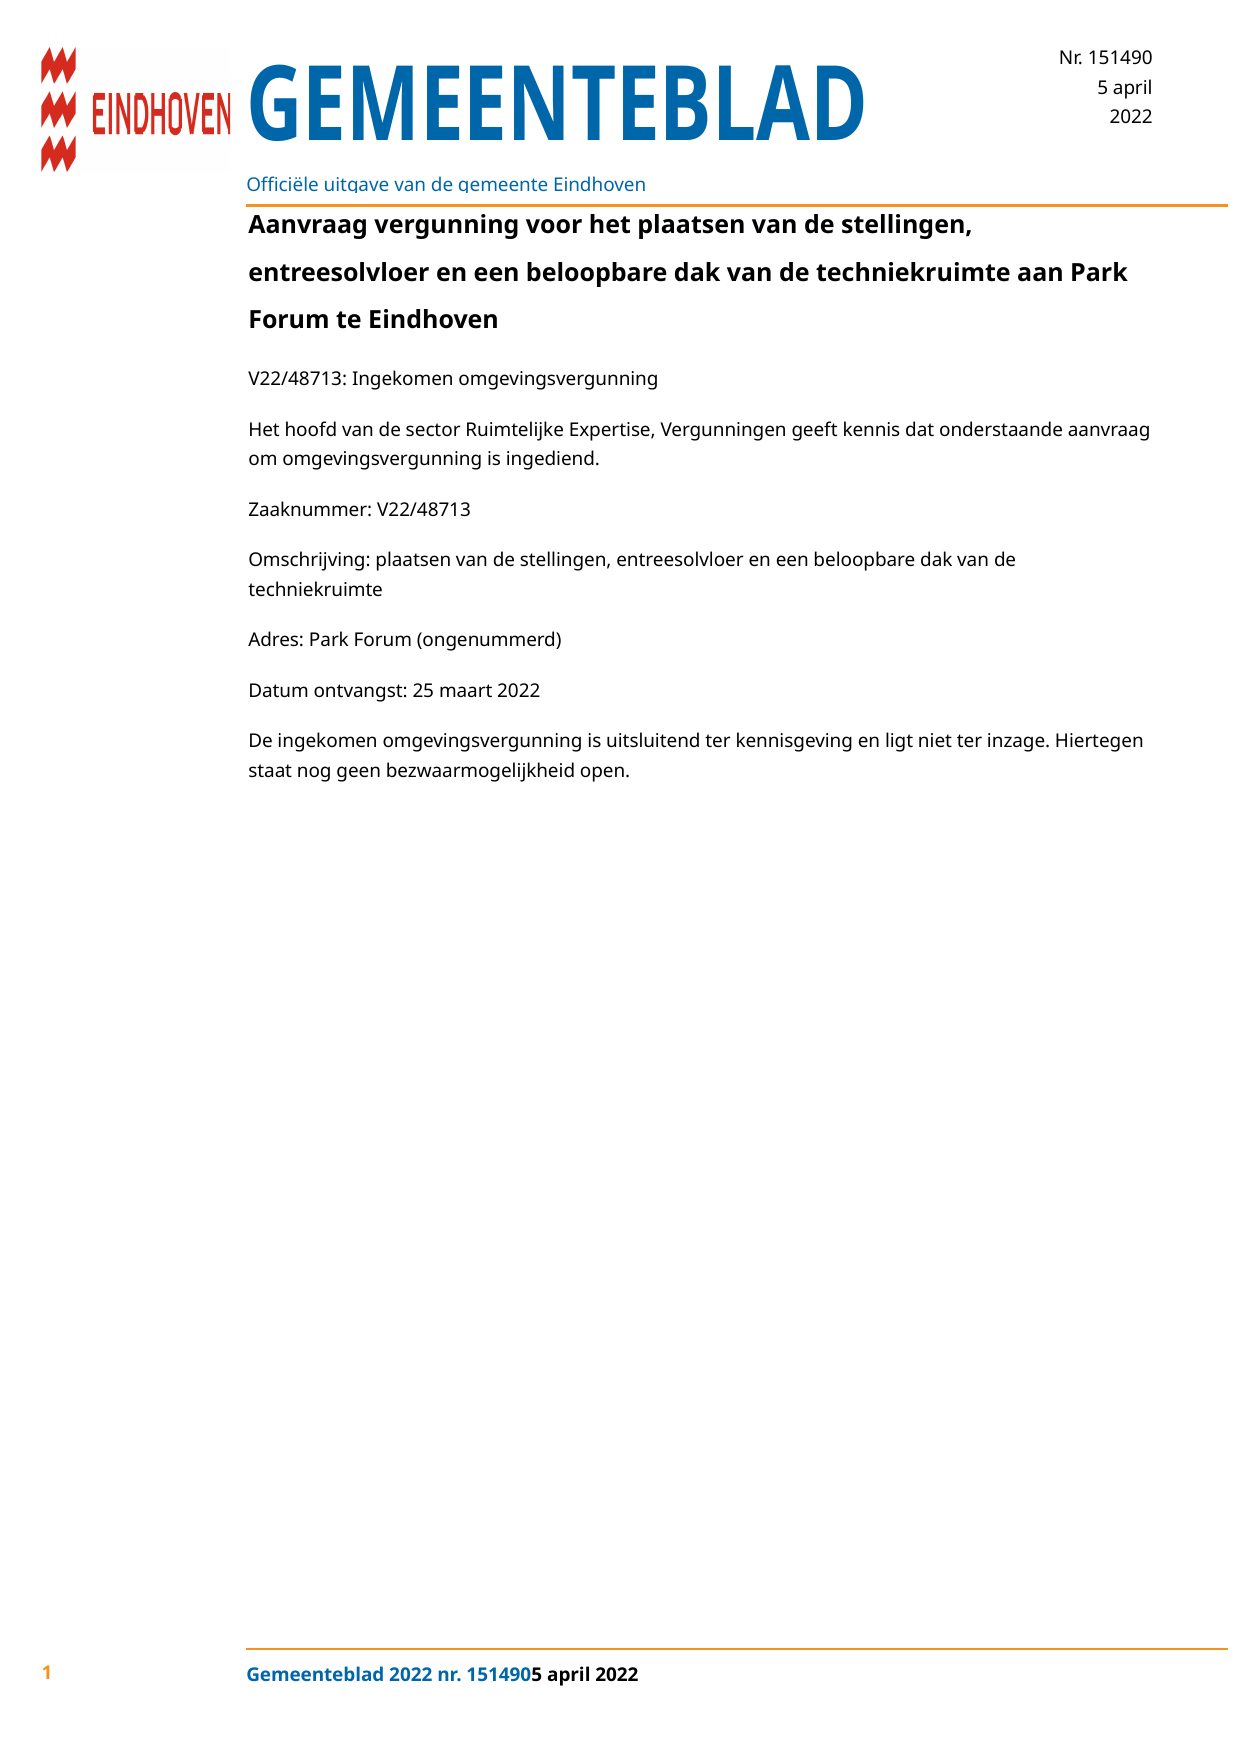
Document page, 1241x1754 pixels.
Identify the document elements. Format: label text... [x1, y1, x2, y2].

text V22/48713: Ingekomen omgevingsvergunning [248, 366, 1152, 391]
picture [41, 47, 231, 172]
text Adres: Park Forum (ongenummerd) [248, 626, 1152, 652]
text Datum ontvangst: 25 maart 2022 [248, 677, 1152, 702]
text Omschrijving: plaatsen van de stellingen, entreesolvloer en een beloopbare dak van de techniekruimte [248, 546, 1152, 602]
text Het hoofd van de sector Ruimtelijke Expertise, Vergunningen geeft kennis dat onderstaande aanvraag om omgevingsvergunning is ingediend. [248, 416, 1152, 471]
text De ingekomen omgevingsvergunning is uitsluitend ter kennisgeving en ligt niet ter inzage. Hiertegen staat nog geen bezwaarmogelijkheid open. [248, 727, 1152, 782]
text Aanvraag vergunning voor het plaatsen van de stellingen, entreesolvloer en een beloopbare dak van de techniekruimte aan Park Forum te Eindhoven [248, 207, 1152, 336]
text Zaaknummer: V22/48713 [248, 496, 1152, 522]
